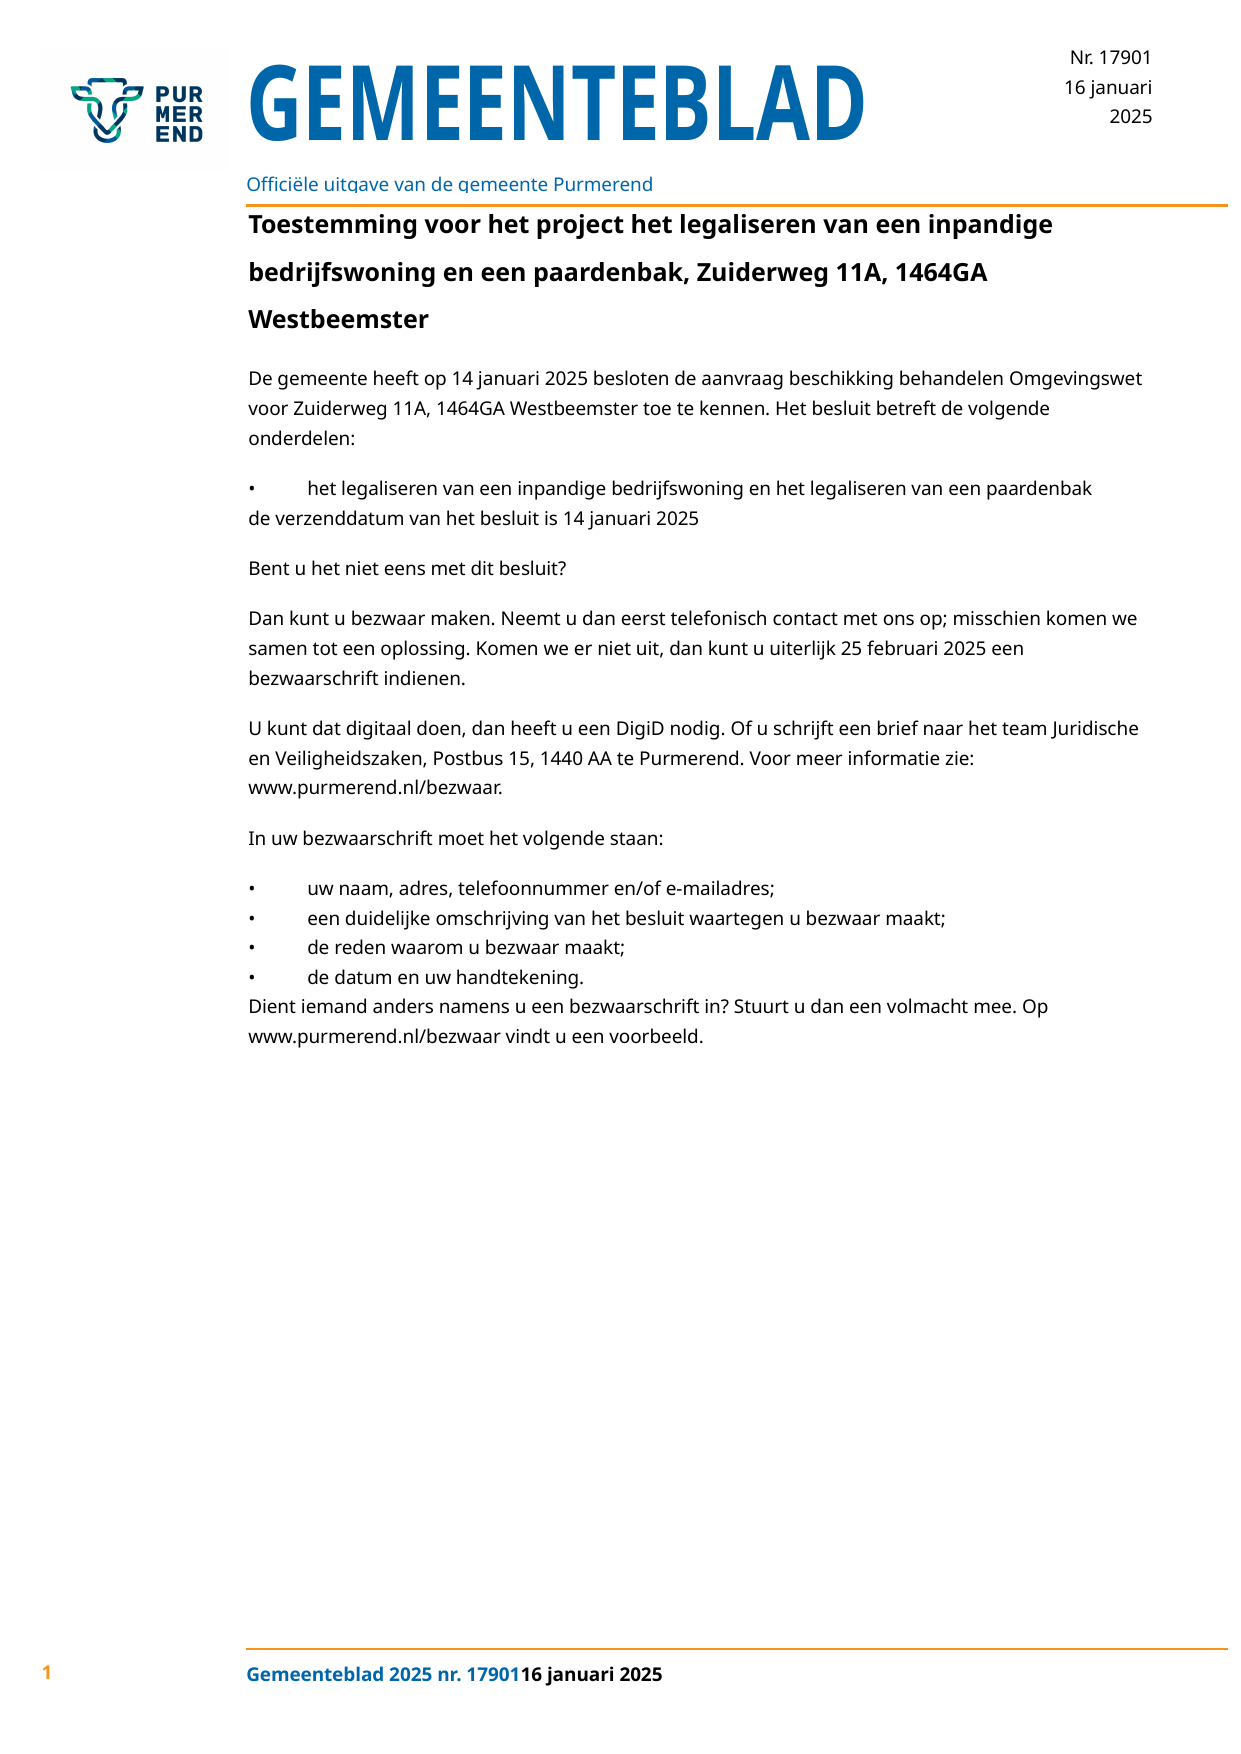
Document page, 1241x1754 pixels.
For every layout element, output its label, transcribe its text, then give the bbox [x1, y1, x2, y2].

text Bent u het niet eens met dit besluit? [248, 555, 1152, 581]
text U kunt dat digitaal doen, dan heeft u een DigiD nodig. Of u schrijft een brief naar het team Juridische en Veiligheidszaken, Postbus 15, 1440 AA te Purmerend. Voor meer informatie zie: www.purmerend.nl/bezwaar. [248, 715, 1152, 800]
text de verzenddatum van het besluit is 14 januari 2025 [248, 505, 1152, 530]
picture [41, 47, 231, 172]
list het legaliseren van een inpandige bedrijfswoning en het legaliseren van een paardenbak [248, 475, 1152, 501]
text De gemeente heeft op 14 januari 2025 besloten de aanvraag beschikking behandelen Omgevingswet voor Zuiderweg 11A, 1464GA Westbeemster toe te kennen. Het besluit betreft de volgende onderdelen: [248, 366, 1152, 450]
list de reden waarom u bezwaar maakt; [248, 934, 1152, 960]
list de datum en uw handtekening. [248, 964, 1152, 989]
text Toestemming voor het project het legaliseren van een inpandige bedrijfswoning en een paardenbak, Zuiderweg 11A, 1464GA Westbeemster [248, 207, 1152, 336]
text Dient iemand anders namens u een bezwaarschrift in? Stuurt u dan een volmacht mee. Op www.purmerend.nl/bezwaar vindt u een voorbeeld. [248, 993, 1152, 1049]
list uw naam, adres, telefoonnummer en/of e-mailadres; [248, 875, 1152, 901]
text Dan kunt u bezwaar maken. Neemt u dan eerst telefonisch contact met ons op; misschien komen we samen tot een oplossing. Komen we er niet uit, dan kunt u uiterlijk 25 februari 2025 een bezwaarschrift indienen. [248, 606, 1152, 690]
list een duidelijke omschrijving van het besluit waartegen u bezwaar maakt; [248, 905, 1152, 930]
text In uw bezwaarschrift moet het volgende staan: [248, 825, 1152, 850]
